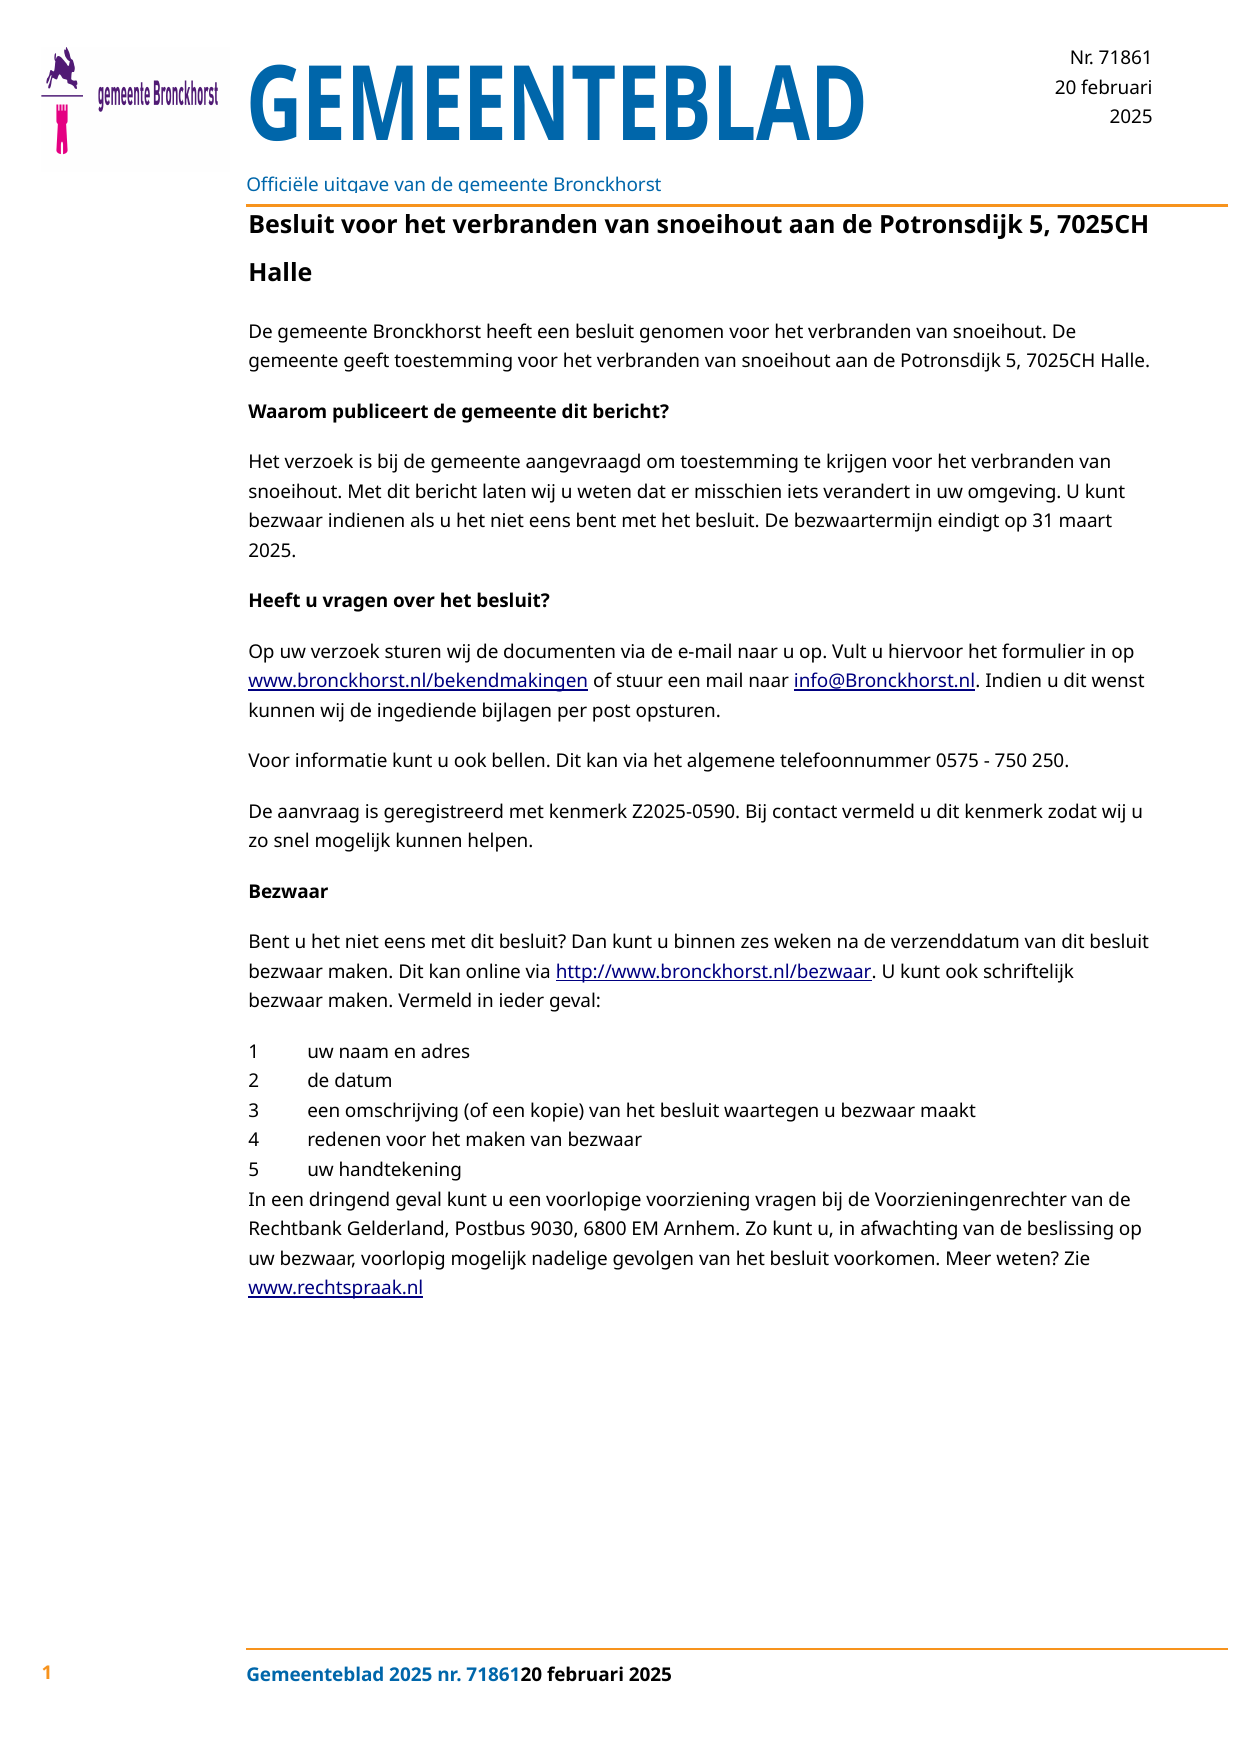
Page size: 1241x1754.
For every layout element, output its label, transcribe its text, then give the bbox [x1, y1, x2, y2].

text Bent u het niet eens met dit besluit? Dan kunt u binnen zes weken na de verzenddatum van dit besluit bezwaar maken. Dit kan online via http://www.bronckhorst.nl/bezwaar. U kunt ook schriftelijk bezwaar maken. Vermeld in ieder geval: [248, 928, 1152, 1013]
list uw naam en adres [248, 1038, 1152, 1064]
text Waarom publiceert de gemeente dit bericht? [248, 398, 1152, 424]
text Op uw verzoek sturen wij de documenten via de e-mail naar u op. Vult u hiervoor het formulier in op www.bronckhorst.nl/bekendmakingen of stuur een mail naar info@Bronckhorst.nl. Indien u dit wenst kunnen wij de ingediende bijlagen per post opsturen. [248, 638, 1152, 723]
list redenen voor het maken van bezwaar [248, 1127, 1152, 1152]
text Heeft u vragen over het besluit? [248, 587, 1152, 613]
text Het verzoek is bij de gemeente aangevraagd om toestemming te krijgen voor het verbranden van snoeihout. Met dit bericht laten wij u weten dat er misschien iets verandert in uw omgeving. U kunt bezwaar indienen als u het niet eens bent met het besluit. De bezwaartermijn eindigt op 31 maart 2025. [248, 448, 1152, 563]
text De aanvraag is geregistreerd met kenmerk Z2025-0590. Bij contact vermeld u dit kenmerk zodat wij u zo snel mogelijk kunnen helpen. [248, 798, 1152, 853]
text In een dringend geval kunt u een voorlopige voorziening vragen bij de Voorzieningenrechter van de Rechtbank Gelderland, Postbus 9030, 6800 EM Arnhem. Zo kunt u, in afwachting van de beslissing op uw bezwaar, voorlopig mogelijk nadelige gevolgen van het besluit voorkomen. Meer weten? Zie www.rechtspraak.nl [248, 1186, 1152, 1300]
list de datum [248, 1067, 1152, 1093]
list een omschrijving (of een kopie) van het besluit waartegen u bezwaar maakt [248, 1097, 1152, 1123]
text Voor informatie kunt u ook bellen. Dit kan via het algemene telefoonnummer 0575 - 750 250. [248, 747, 1152, 773]
list uw handtekening [248, 1156, 1152, 1182]
picture [41, 47, 231, 172]
text Bezwaar [248, 878, 1152, 904]
text De gemeente Bronckhorst heeft een besluit genomen voor het verbranden van snoeihout. De gemeente geeft toestemming voor het verbranden van snoeihout aan de Potronsdijk 5, 7025CH Halle. [248, 318, 1152, 373]
text Besluit voor het verbranden van snoeihout aan de Potronsdijk 5, 7025CH Halle [248, 207, 1152, 288]
